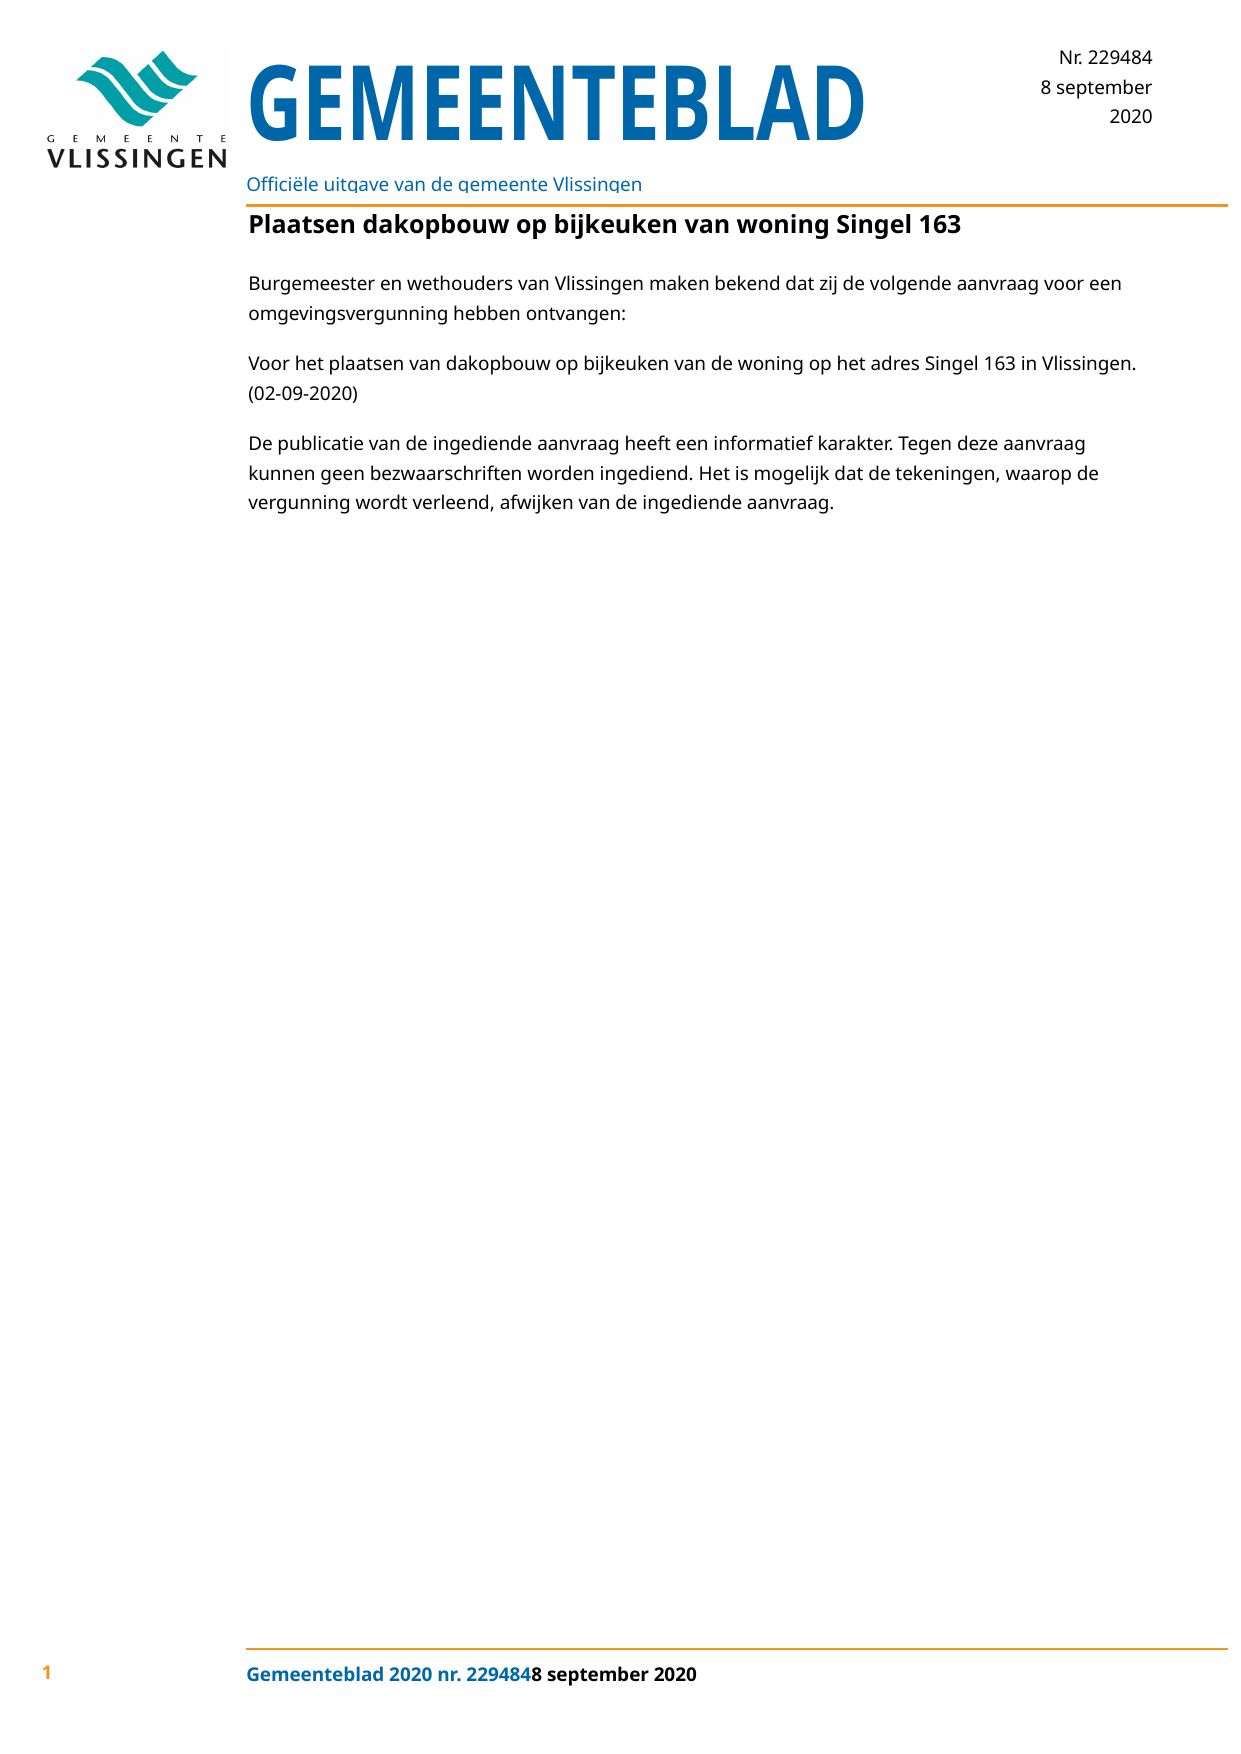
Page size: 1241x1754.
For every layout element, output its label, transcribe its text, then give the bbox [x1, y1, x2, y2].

text Voor het plaatsen van dakopbouw op bijkeuken van de woning op het adres Singel 163 in Vlissingen. (02-09-2020) [248, 350, 1152, 406]
text De publicatie van de ingediende aanvraag heeft een informatief karakter. Tegen deze aanvraag kunnen geen bezwaarschriften worden ingediend. Het is mogelijk dat de tekeningen, waarop de vergunning wordt verleend, afwijken van de ingediende aanvraag. [248, 430, 1152, 515]
text Burgemeester en wethouders van Vlissingen maken bekend dat zij de volgende aanvraag voor een omgevingsvergunning hebben ontvangen: [248, 270, 1152, 326]
picture [41, 47, 231, 172]
text Plaatsen dakopbouw op bijkeuken van woning Singel 163 [248, 207, 1152, 241]
